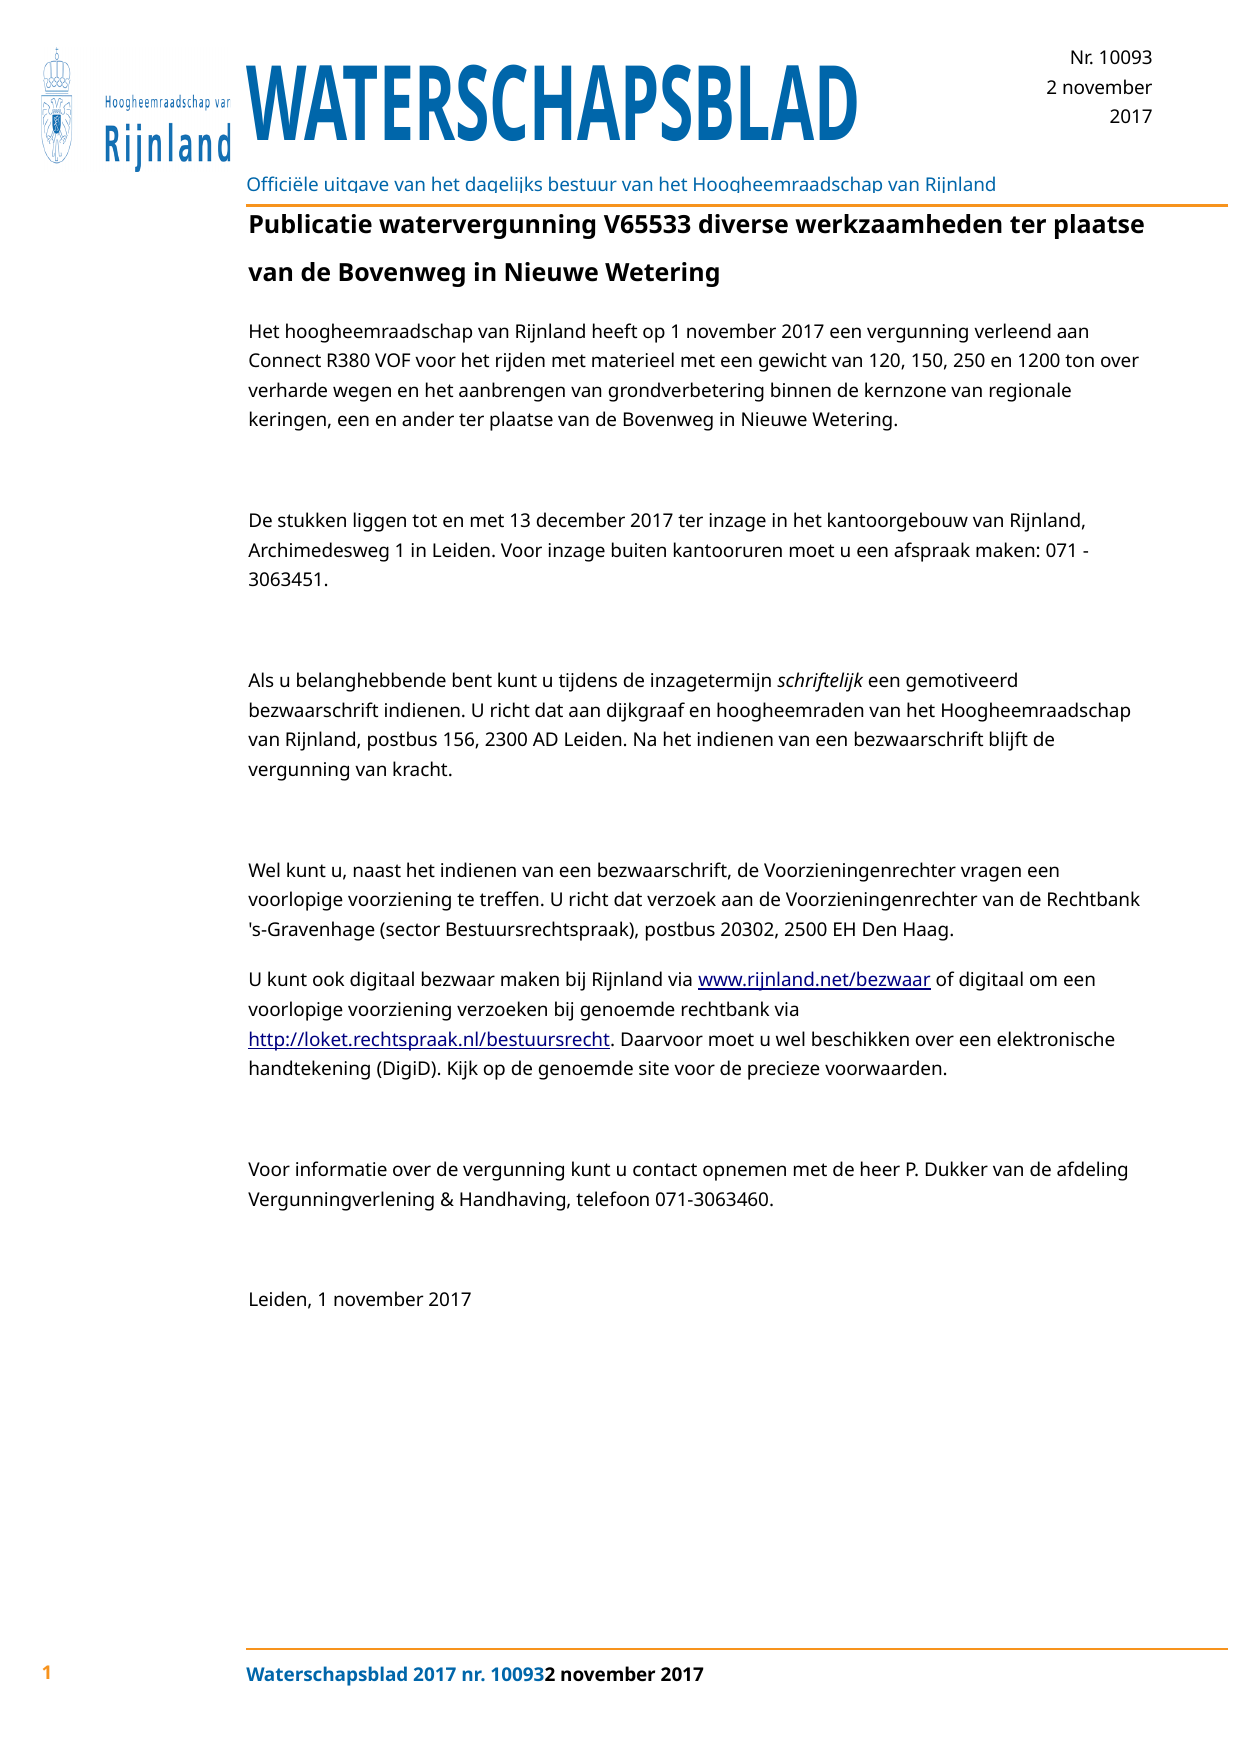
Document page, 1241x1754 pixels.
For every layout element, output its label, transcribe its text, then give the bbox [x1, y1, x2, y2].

text De stukken liggen tot en met 13 december 2017 ter inzage in het kantoorgebouw van Rijnland, Archimedesweg 1 in Leiden. Voor inzage buiten kantooruren moet u een afspraak maken: 071 - 3063451. [248, 507, 1152, 592]
text Voor informatie over de vergunning kunt u contact opnemen met de heer P. Dukker van de afdeling Vergunningverlening & Handhaving, telefoon 071-3063460. [248, 1156, 1152, 1212]
text U kunt ook digitaal bezwaar maken bij Rijnland via www.rijnland.net/bezwaar of digitaal om een voorlopige voorziening verzoeken bij genoemde rechtbank via http://loket.rechtspraak.nl/bestuursrecht. Daarvoor moet u wel beschikken over een elektronische handtekening (DigiD). Kijk op de genoemde site voor de precieze voorwaarden. [248, 967, 1152, 1081]
text Wel kunt u, naast het indienen van een bezwaarschrift, de Voorzieningenrechter vragen een voorlopige voorziening te treffen. U richt dat verzoek aan de Voorzieningenrechter van de Rechtbank 's-Gravenhage (sector Bestuursrechtspraak), postbus 20302, 2500 EH Den Haag. [248, 857, 1152, 942]
text Leiden, 1 november 2017 [248, 1287, 1152, 1312]
text Publicatie watervergunning V65533 diverse werkzaamheden ter plaatse van de Bovenweg in Nieuwe Wetering [248, 207, 1152, 288]
text Het hoogheemraadschap van Rijnland heeft op 1 november 2017 een vergunning verleend aan Connect R380 VOF voor het rijden met materieel met een gewicht van 120, 150, 250 en 1200 ton over verharde wegen en het aanbrengen van grondverbetering binnen de kernzone van regionale keringen, een en ander ter plaatse van de Bovenweg in Nieuwe Wetering. [248, 318, 1152, 432]
picture [41, 47, 231, 172]
text Als u belanghebbende bent kunt u tijdens de inzagetermijn schriftelijk een gemotiveerd bezwaarschrift indienen. U richt dat aan dijkgraaf en hoogheemraden van het Hoogheemraadschap van Rijnland, postbus 156, 2300 AD Leiden. Na het indienen van een bezwaarschrift blijft de vergunning van kracht. [248, 667, 1152, 782]
